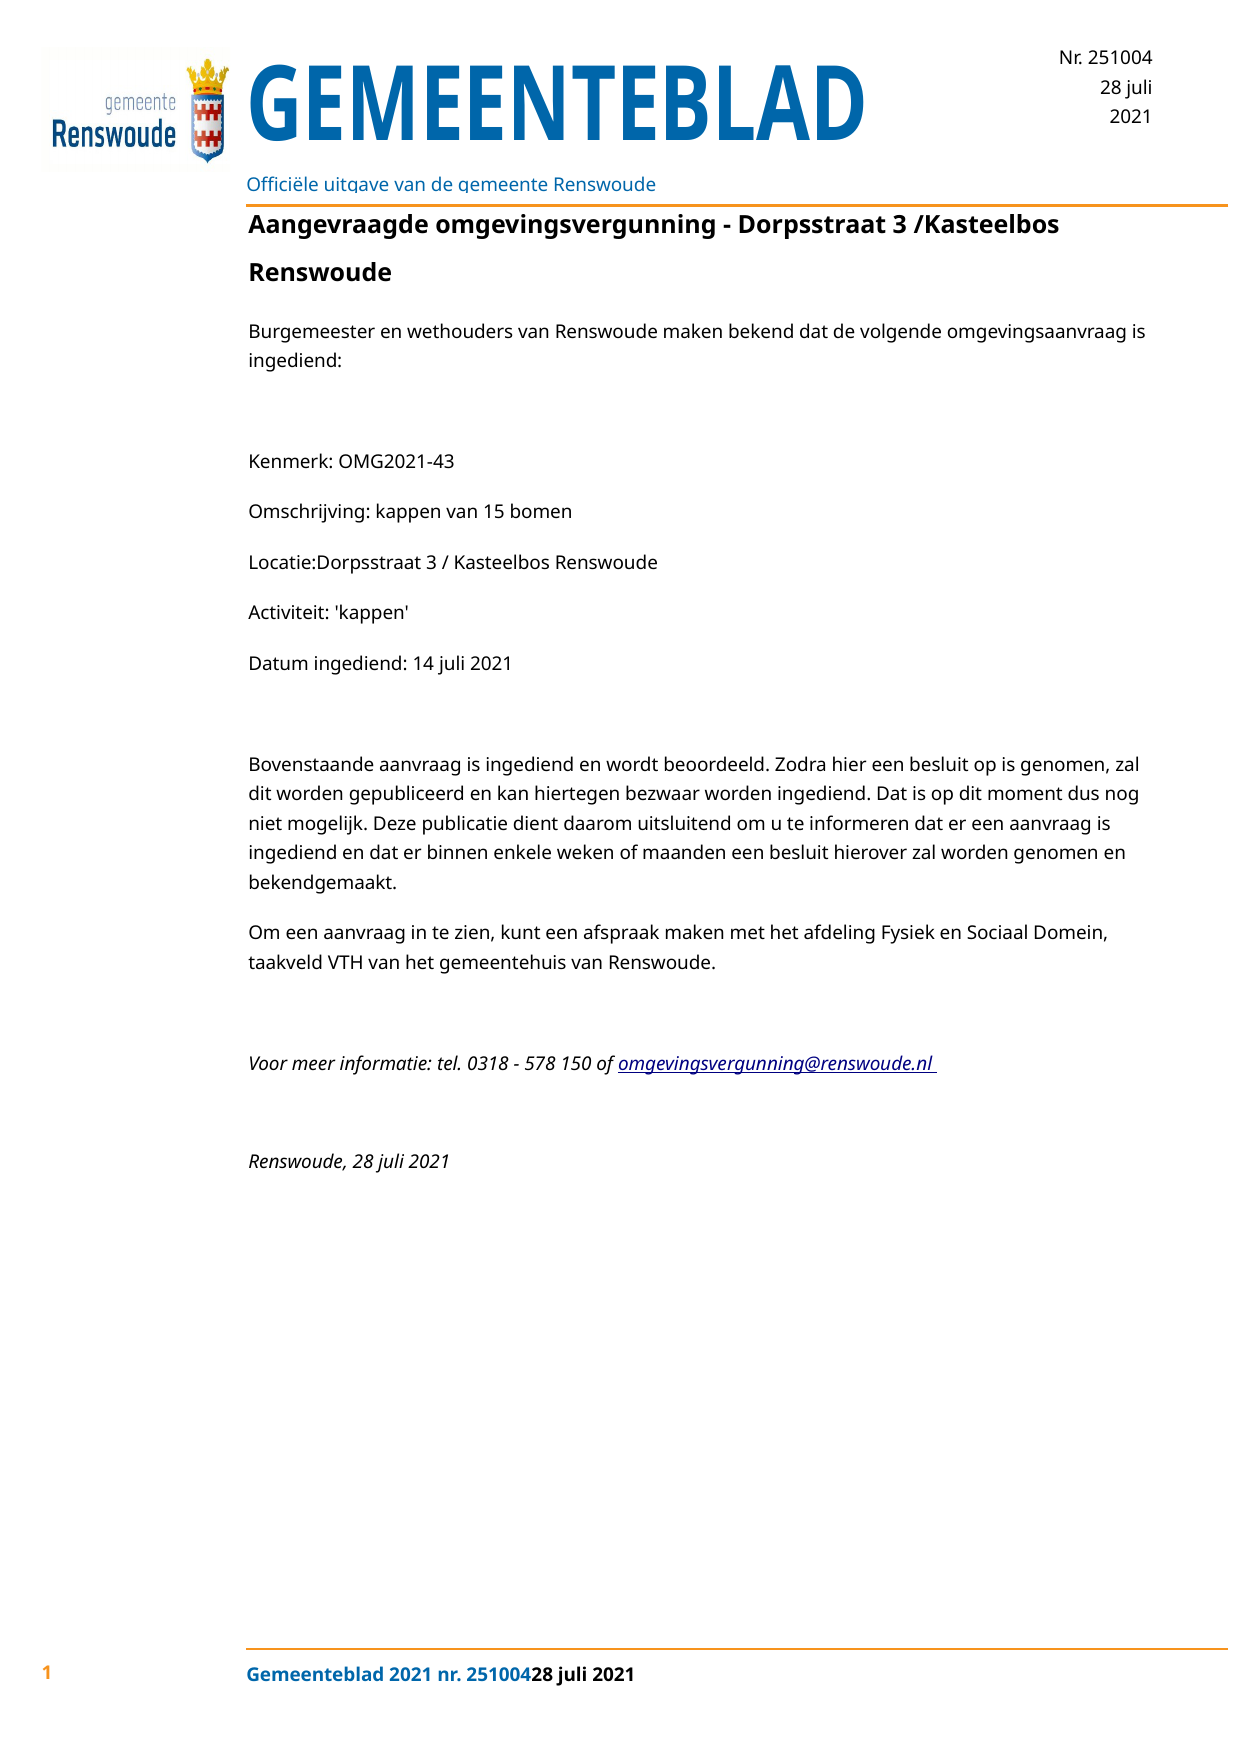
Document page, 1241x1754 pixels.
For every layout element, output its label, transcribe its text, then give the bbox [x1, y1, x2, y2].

text Bovenstaande aanvraag is ingediend en wordt beoordeeld. Zodra hier een besluit op is genomen, zal dit worden gepubliceerd en kan hiertegen bezwaar worden ingediend. Dat is op dit moment dus nog niet mogelijk. Deze publicatie dient daarom uitsluitend om u te informeren dat er een aanvraag is ingediend en dat er binnen enkele weken of maanden een besluit hierover zal worden genomen en bekendgemaakt. [248, 751, 1152, 895]
text Renswoude, 28 juli 2021 [248, 1148, 1152, 1174]
text Kenmerk: OMG2021-43 [248, 448, 1152, 474]
text Voor meer informatie: tel. 0318 - 578 150 of omgevingsvergunning@renswoude.nl [248, 1050, 1152, 1076]
text Burgemeester en wethouders van Renswoude maken bekend dat de volgende omgevingsaanvraag is ingediend: [248, 318, 1152, 373]
picture [41, 47, 231, 172]
text Om een aanvraag in te zien, kunt een afspraak maken met het afdeling Fysiek en Sociaal Domein, taakveld VTH van het gemeentehuis van Renswoude. [248, 919, 1152, 975]
text Locatie:Dorpsstraat 3 / Kasteelbos Renswoude [248, 549, 1152, 575]
text Activiteit: 'kappen' [248, 599, 1152, 625]
text Datum ingediend: 14 juli 2021 [248, 650, 1152, 676]
text Omschrijving: kappen van 15 bomen [248, 499, 1152, 524]
text Aangevraagde omgevingsvergunning - Dorpsstraat 3 /Kasteelbos Renswoude [248, 207, 1152, 288]
